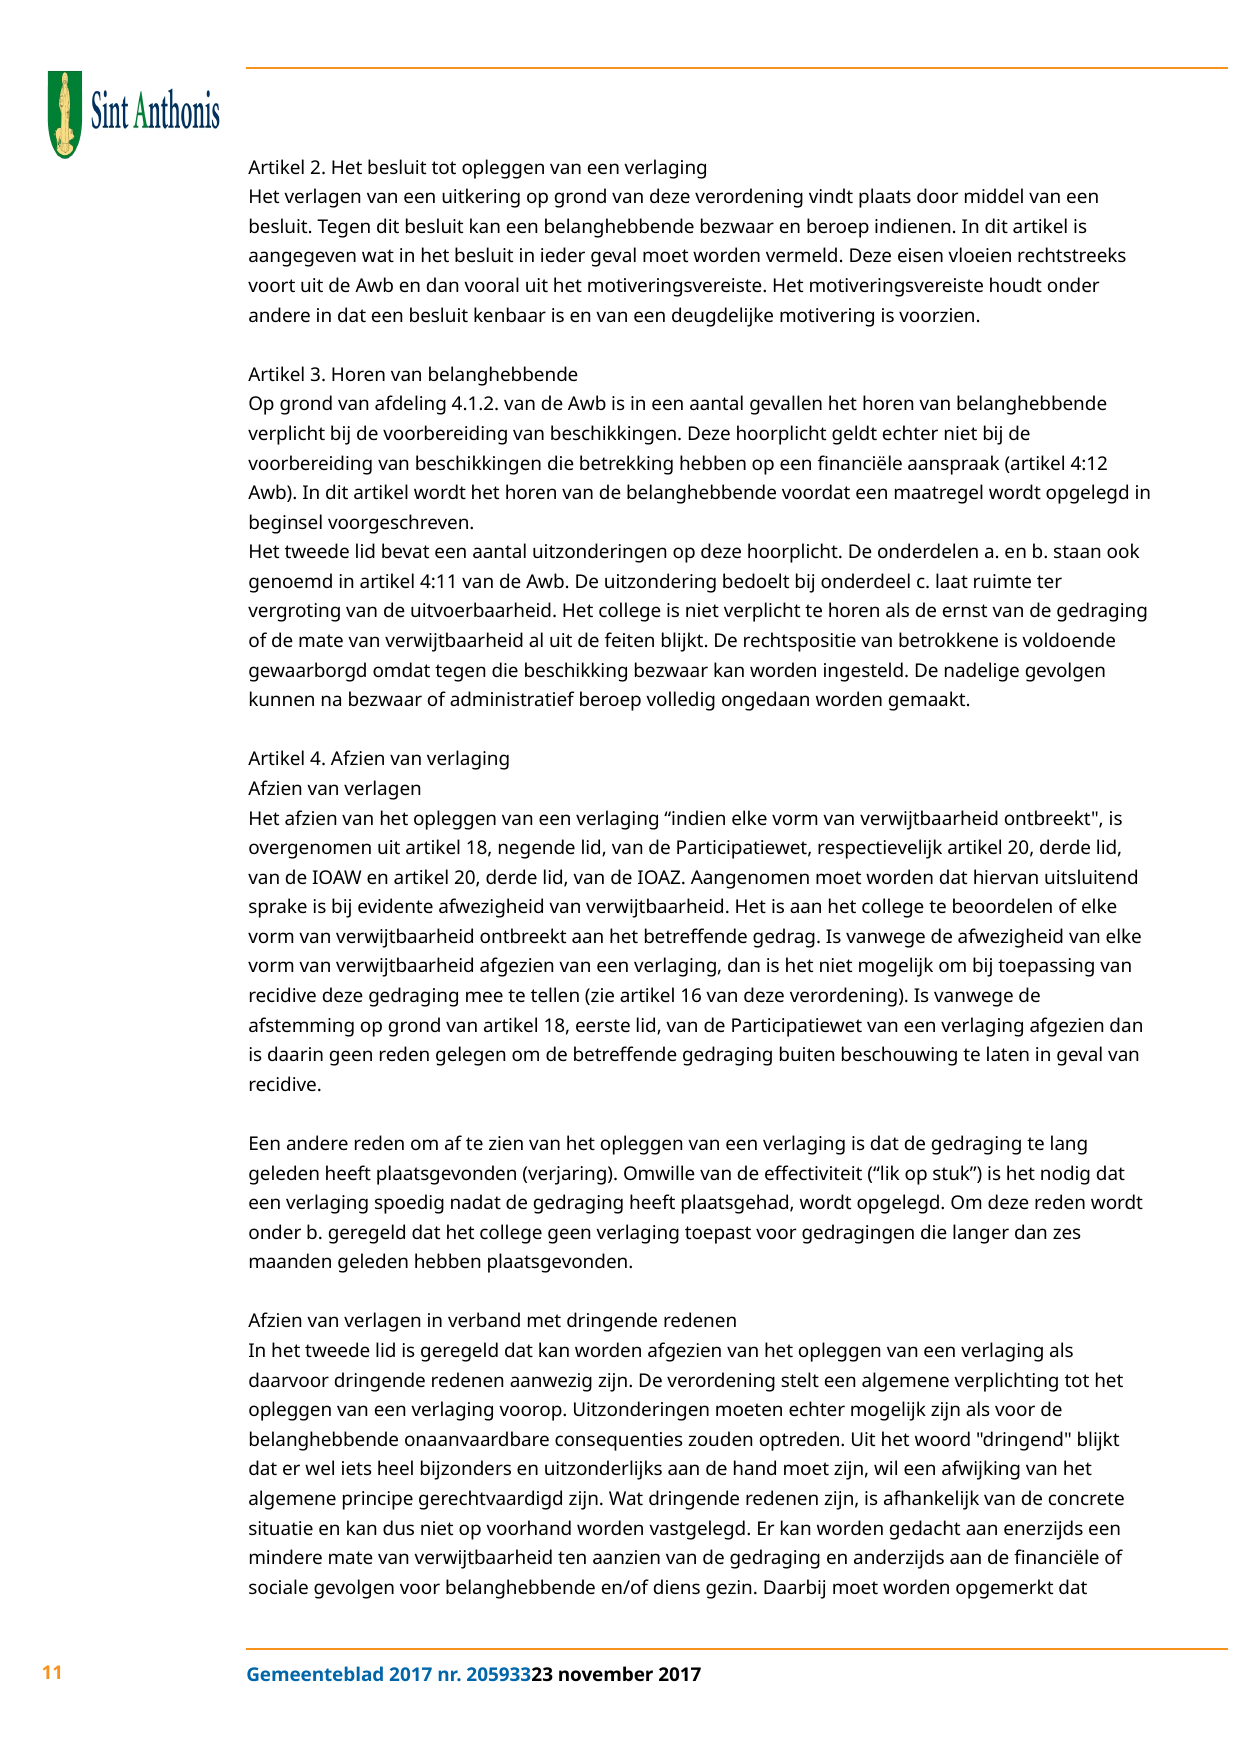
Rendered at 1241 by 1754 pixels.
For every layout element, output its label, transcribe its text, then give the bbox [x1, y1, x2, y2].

text Artikel 2. Het besluit tot opleggen van een verlaging [248, 154, 1152, 180]
text Afzien van verlagen [248, 775, 1152, 801]
text Een andere reden om af te zien van het opleggen van een verlaging is dat de gedraging te lang geleden heeft plaatsgevonden (verjaring). Omwille van de effectiviteit (“lik op stuk”) is het nodig dat een verlaging spoedig nadat de gedraging heeft plaatsgehad, wordt opgelegd. Om deze reden wordt onder b. geregeld dat het college geen verlaging toepast voor gedragingen die langer dan zes maanden geleden hebben plaatsgevonden. [248, 1130, 1152, 1274]
text Het verlagen van een uitkering op grond van deze verordening vindt plaats door middel van een besluit. Tegen dit besluit kan een belanghebbende bezwaar en beroep indienen. In dit artikel is aangegeven wat in het besluit in ieder geval moet worden vermeld. Deze eisen vloeien rechtstreeks voort uit de Awb en dan vooral uit het motiveringsvereiste. Het motiveringsvereiste houdt onder andere in dat een besluit kenbaar is en van een deugdelijke motivering is voorzien. [248, 183, 1152, 328]
text In het tweede lid is geregeld dat kan worden afgezien van het opleggen van een verlaging als daarvoor dringende redenen aanwezig zijn. De verordening stelt een algemene verplichting tot het opleggen van een verlaging voorop. Uitzonderingen moeten echter mogelijk zijn als voor de belanghebbende onaanvaardbare consequenties zouden optreden. Uit het woord "dringend" blijkt dat er wel iets heel bijzonders en uitzonderlijks aan de hand moet zijn, wil een afwijking van het algemene principe gerechtvaardigd zijn. Wat dringende redenen zijn, is afhankelijk van de concrete situatie en kan dus niet op voorhand worden vastgelegd. Er kan worden gedacht aan enerzijds een mindere mate van verwijtbaarheid ten aanzien van de gedraging en anderzijds aan de financiële of sociale gevolgen voor belanghebbende en/of diens gezin. Daarbij moet worden opgemerkt dat [248, 1337, 1152, 1600]
picture [41, 47, 231, 172]
text Artikel 3. Horen van belanghebbende [248, 361, 1152, 387]
text Op grond van afdeling 4.1.2. van de Awb is in een aantal gevallen het horen van belanghebbende verplicht bij de voorbereiding van beschikkingen. Deze hoorplicht geldt echter niet bij de voorbereiding van beschikkingen die betrekking hebben op een financiële aanspraak (artikel 4:12 Awb). In dit artikel wordt het horen van de belanghebbende voordat een maatregel wordt opgelegd in beginsel voorgeschreven. [248, 391, 1152, 535]
text Artikel 4. Afzien van verlaging [248, 746, 1152, 771]
text Afzien van verlagen in verband met dringende redenen [248, 1308, 1152, 1333]
text Het tweede lid bevat een aantal uitzonderingen op deze hoorplicht. De onderdelen a. en b. staan ook genoemd in artikel 4:11 van de Awb. De uitzondering bedoelt bij onderdeel c. laat ruimte ter vergroting van de uitvoerbaarheid. Het college is niet verplicht te horen als de ernst van de gedraging of de mate van verwijtbaarheid al uit de feiten blijkt. De rechtspositie van betrokkene is voldoende gewaarborgd omdat tegen die beschikking bezwaar kan worden ingesteld. De nadelige gevolgen kunnen na bezwaar of administratief beroep volledig ongedaan worden gemaakt. [248, 538, 1152, 712]
text Het afzien van het opleggen van een verlaging “indien elke vorm van verwijtbaarheid ontbreekt", is overgenomen uit artikel 18, negende lid, van de Participatiewet, respectievelijk artikel 20, derde lid, van de IOAW en artikel 20, derde lid, van de IOAZ. Aangenomen moet worden dat hiervan uitsluitend sprake is bij evidente afwezigheid van verwijtbaarheid. Het is aan het college te beoordelen of elke vorm van verwijtbaarheid ontbreekt aan het betreffende gedrag. Is vanwege de afwezigheid van elke vorm van verwijtbaarheid afgezien van een verlaging, dan is het niet mogelijk om bij toepassing van recidive deze gedraging mee te tellen (zie artikel 16 van deze verordening). Is vanwege de afstemming op grond van artikel 18, eerste lid, van de Participatiewet van een verlaging afgezien dan is daarin geen reden gelegen om de betreffende gedraging buiten beschouwing te laten in geval van recidive. [248, 805, 1152, 1097]
